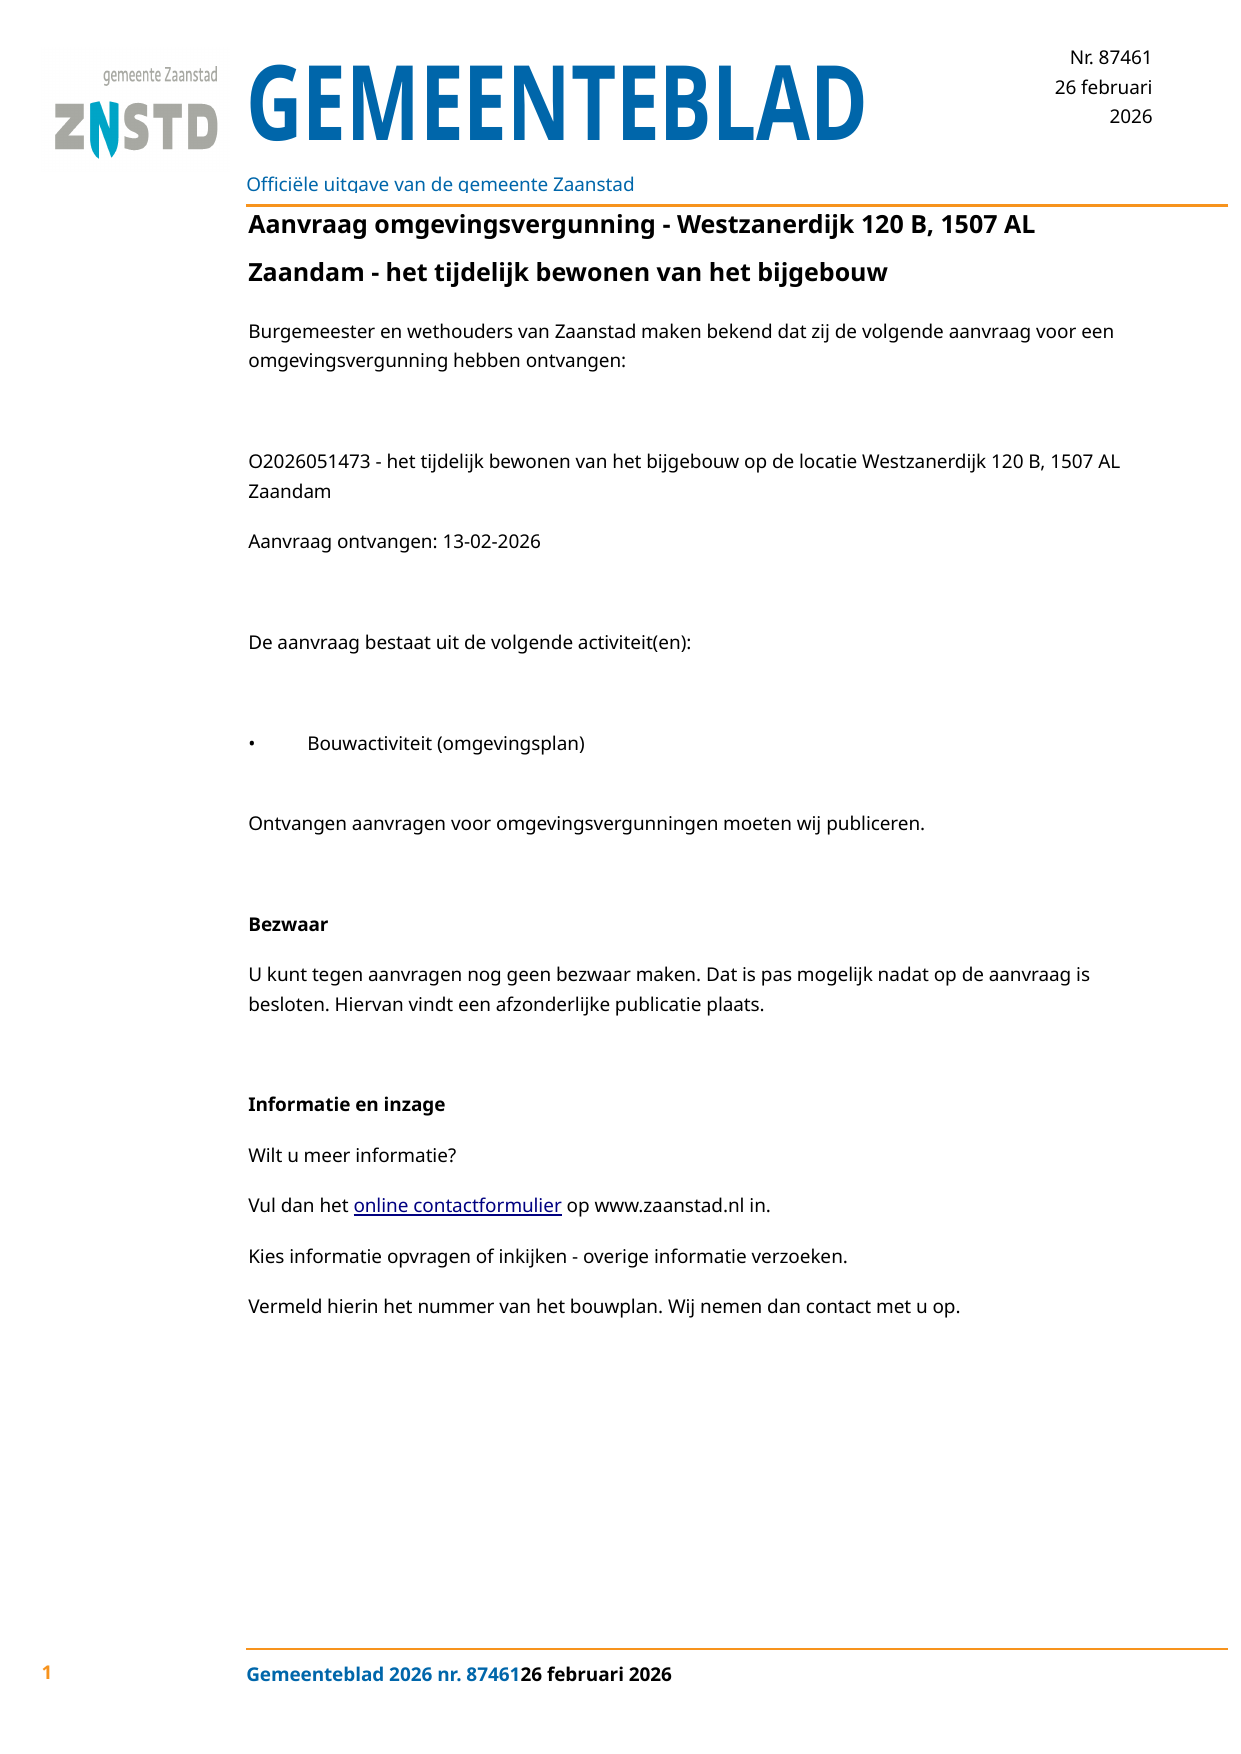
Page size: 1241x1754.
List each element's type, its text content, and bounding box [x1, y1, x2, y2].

picture [41, 47, 231, 172]
text Informatie en inzage [248, 1092, 1152, 1117]
text Vermeld hierin het nummer van het bouwplan. Wij nemen dan contact met u op. [248, 1293, 1152, 1319]
text De aanvraag bestaat uit de volgende activiteit(en): [248, 629, 1152, 655]
text Wilt u meer informatie? [248, 1142, 1152, 1168]
text Aanvraag ontvangen: 13-02-2026 [248, 528, 1152, 554]
text O2026051473 - het tijdelijk bewonen van het bijgebouw op de locatie Westzanerdijk 120 B, 1507 AL Zaandam [248, 448, 1152, 504]
text Kies informatie opvragen of inkijken - overige informatie verzoeken. [248, 1243, 1152, 1269]
text Burgemeester en wethouders van Zaanstad maken bekend dat zij de volgende aanvraag voor een omgevingsvergunning hebben ontvangen: [248, 318, 1152, 373]
text Aanvraag omgevingsvergunning - Westzanerdijk 120 B, 1507 AL Zaandam - het tijdelijk bewonen van het bijgebouw [248, 207, 1152, 288]
text Bezwaar [248, 911, 1152, 937]
list Bouwactiviteit (omgevingsplan) [248, 730, 1152, 756]
text Vul dan het online contactformulier op www.zaanstad.nl in. [248, 1192, 1152, 1218]
text U kunt tegen aanvragen nog geen bezwaar maken. Dat is pas mogelijk nadat op de aanvraag is besloten. Hiervan vindt een afzonderlijke publicatie plaats. [248, 961, 1152, 1017]
text Ontvangen aanvragen voor omgevingsvergunningen moeten wij publiceren. [248, 810, 1152, 836]
